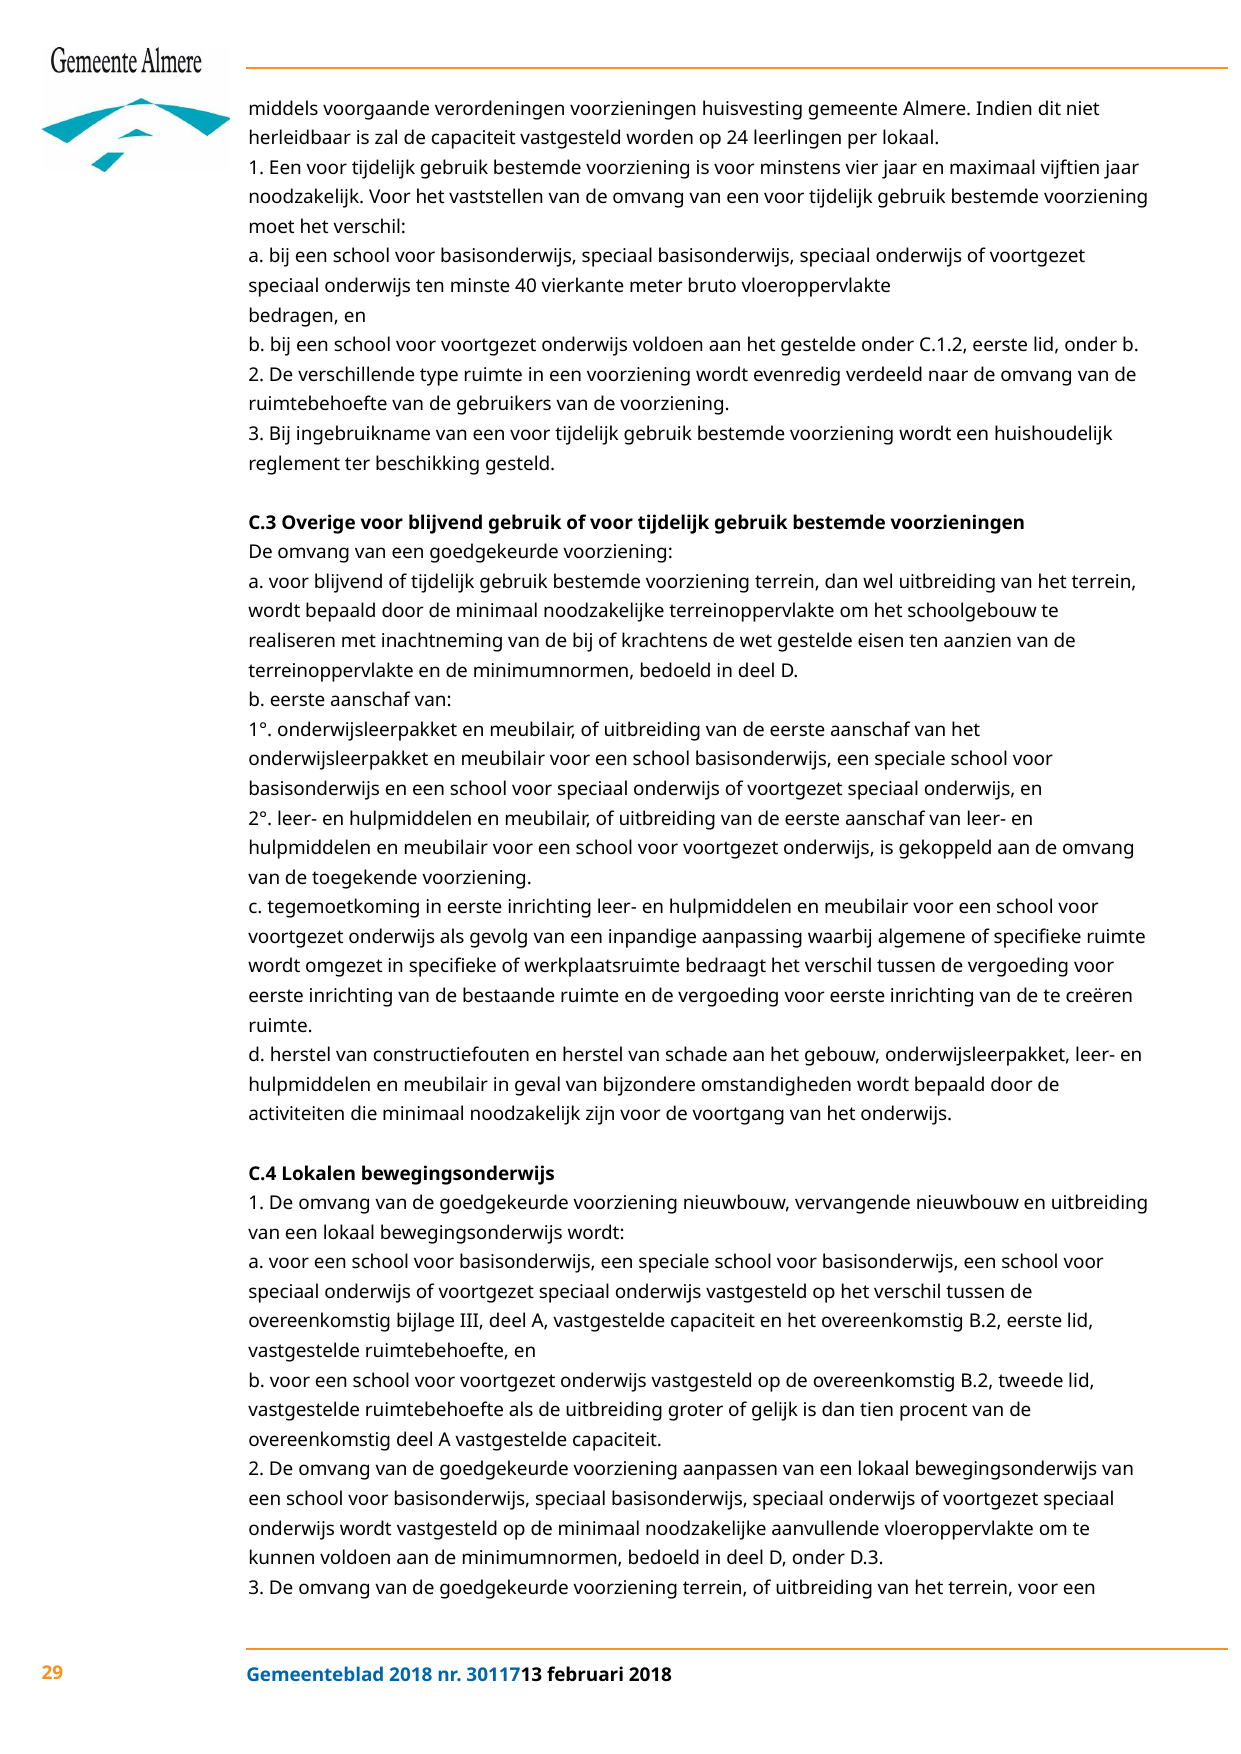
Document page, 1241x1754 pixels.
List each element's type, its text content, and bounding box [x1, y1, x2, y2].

text a. bij een school voor basisonderwijs, speciaal basisonderwijs, speciaal onderwijs of voortgezet speciaal onderwijs ten minste 40 vierkante meter bruto vloeroppervlakte [248, 243, 1152, 298]
text 3. Bij ingebruikname van een voor tijdelijk gebruik bestemde voorziening wordt een huishoudelijk reglement ter beschikking gesteld. [248, 420, 1152, 476]
text 3. De omvang van de goedgekeurde voorziening terrein, of uitbreiding van het terrein, voor een [248, 1574, 1152, 1600]
text 1. De omvang van de goedgekeurde voorziening nieuwbouw, vervangende nieuwbouw en uitbreiding van een lokaal bewegingsonderwijs wordt: [248, 1189, 1152, 1245]
text b. eerste aanschaf van: [248, 686, 1152, 712]
text 2°. leer- en hulpmiddelen en meubilair, of uitbreiding van de eerste aanschaf van leer- en hulpmiddelen en meubilair voor een school voor voortgezet onderwijs, is gekoppeld aan de omvang van de toegekende voorziening. [248, 805, 1152, 890]
text b. bij een school voor voortgezet onderwijs voldoen aan het gestelde onder C.1.2, eerste lid, onder b. [248, 331, 1152, 357]
text b. voor een school voor voortgezet onderwijs vastgesteld op de overeenkomstig B.2, tweede lid, vastgestelde ruimtebehoefte als de uitbreiding groter of gelijk is dan tien procent van de overeenkomstig deel A vastgestelde capaciteit. [248, 1367, 1152, 1452]
text C.3 Overige voor blijvend gebruik of voor tijdelijk gebruik bestemde voorzieningen [248, 509, 1152, 535]
text d. herstel van constructiefouten en herstel van schade aan het gebouw, onderwijsleerpakket, leer- en hulpmiddelen en meubilair in geval van bijzondere omstandigheden wordt bepaald door de activiteiten die minimaal noodzakelijk zijn voor de voortgang van het onderwijs. [248, 1041, 1152, 1126]
text De omvang van een goedgekeurde voorziening: [248, 538, 1152, 564]
text 1. Een voor tijdelijk gebruik bestemde voorziening is voor minstens vier jaar en maximaal vijftien jaar noodzakelijk. Voor het vaststellen van de omvang van een voor tijdelijk gebruik bestemde voorziening moet het verschil: [248, 154, 1152, 239]
text 2. De omvang van de goedgekeurde voorziening aanpassen van een lokaal bewegingsonderwijs van een school voor basisonderwijs, speciaal basisonderwijs, speciaal onderwijs of voortgezet speciaal onderwijs wordt vastgesteld op de minimaal noodzakelijke aanvullende vloeroppervlakte om te kunnen voldoen aan de minimumnormen, bedoeld in deel D, onder D.3. [248, 1456, 1152, 1570]
picture [41, 47, 231, 172]
text a. voor een school voor basisonderwijs, een speciale school voor basisonderwijs, een school voor speciaal onderwijs of voortgezet speciaal onderwijs vastgesteld op het verschil tussen de overeenkomstig bijlage III, deel A, vastgestelde capaciteit en het overeenkomstig B.2, eerste lid, vastgestelde ruimtebehoefte, en [248, 1248, 1152, 1363]
text c. tegemoetkoming in eerste inrichting leer- en hulpmiddelen en meubilair voor een school voor voortgezet onderwijs als gevolg van een inpandige aanpassing waarbij algemene of specifieke ruimte wordt omgezet in specifieke of werkplaatsruimte bedraagt het verschil tussen de vergoeding voor eerste inrichting van de bestaande ruimte en de vergoeding voor eerste inrichting van de te creëren ruimte. [248, 893, 1152, 1038]
text bedragen, en [248, 302, 1152, 328]
text middels voorgaande verordeningen voorzieningen huisvesting gemeente Almere. Indien dit niet herleidbaar is zal de capaciteit vastgesteld worden op 24 leerlingen per lokaal. [248, 95, 1152, 150]
text 2. De verschillende type ruimte in een voorziening wordt evenredig verdeeld naar de omvang van de ruimtebehoefte van de gebruikers van de voorziening. [248, 361, 1152, 416]
text C.4 Lokalen bewegingsonderwijs [248, 1160, 1152, 1186]
text a. voor blijvend of tijdelijk gebruik bestemde voorziening terrein, dan wel uitbreiding van het terrein, wordt bepaald door de minimaal noodzakelijke terreinoppervlakte om het schoolgebouw te realiseren met inachtneming van de bij of krachtens de wet gestelde eisen ten aanzien van de terreinoppervlakte en de minimumnormen, bedoeld in deel D. [248, 568, 1152, 683]
text 1°. onderwijsleerpakket en meubilair, of uitbreiding van de eerste aanschaf van het onderwijsleerpakket en meubilair voor een school basisonderwijs, een speciale school voor basisonderwijs en een school voor speciaal onderwijs of voortgezet speciaal onderwijs, en [248, 716, 1152, 801]
